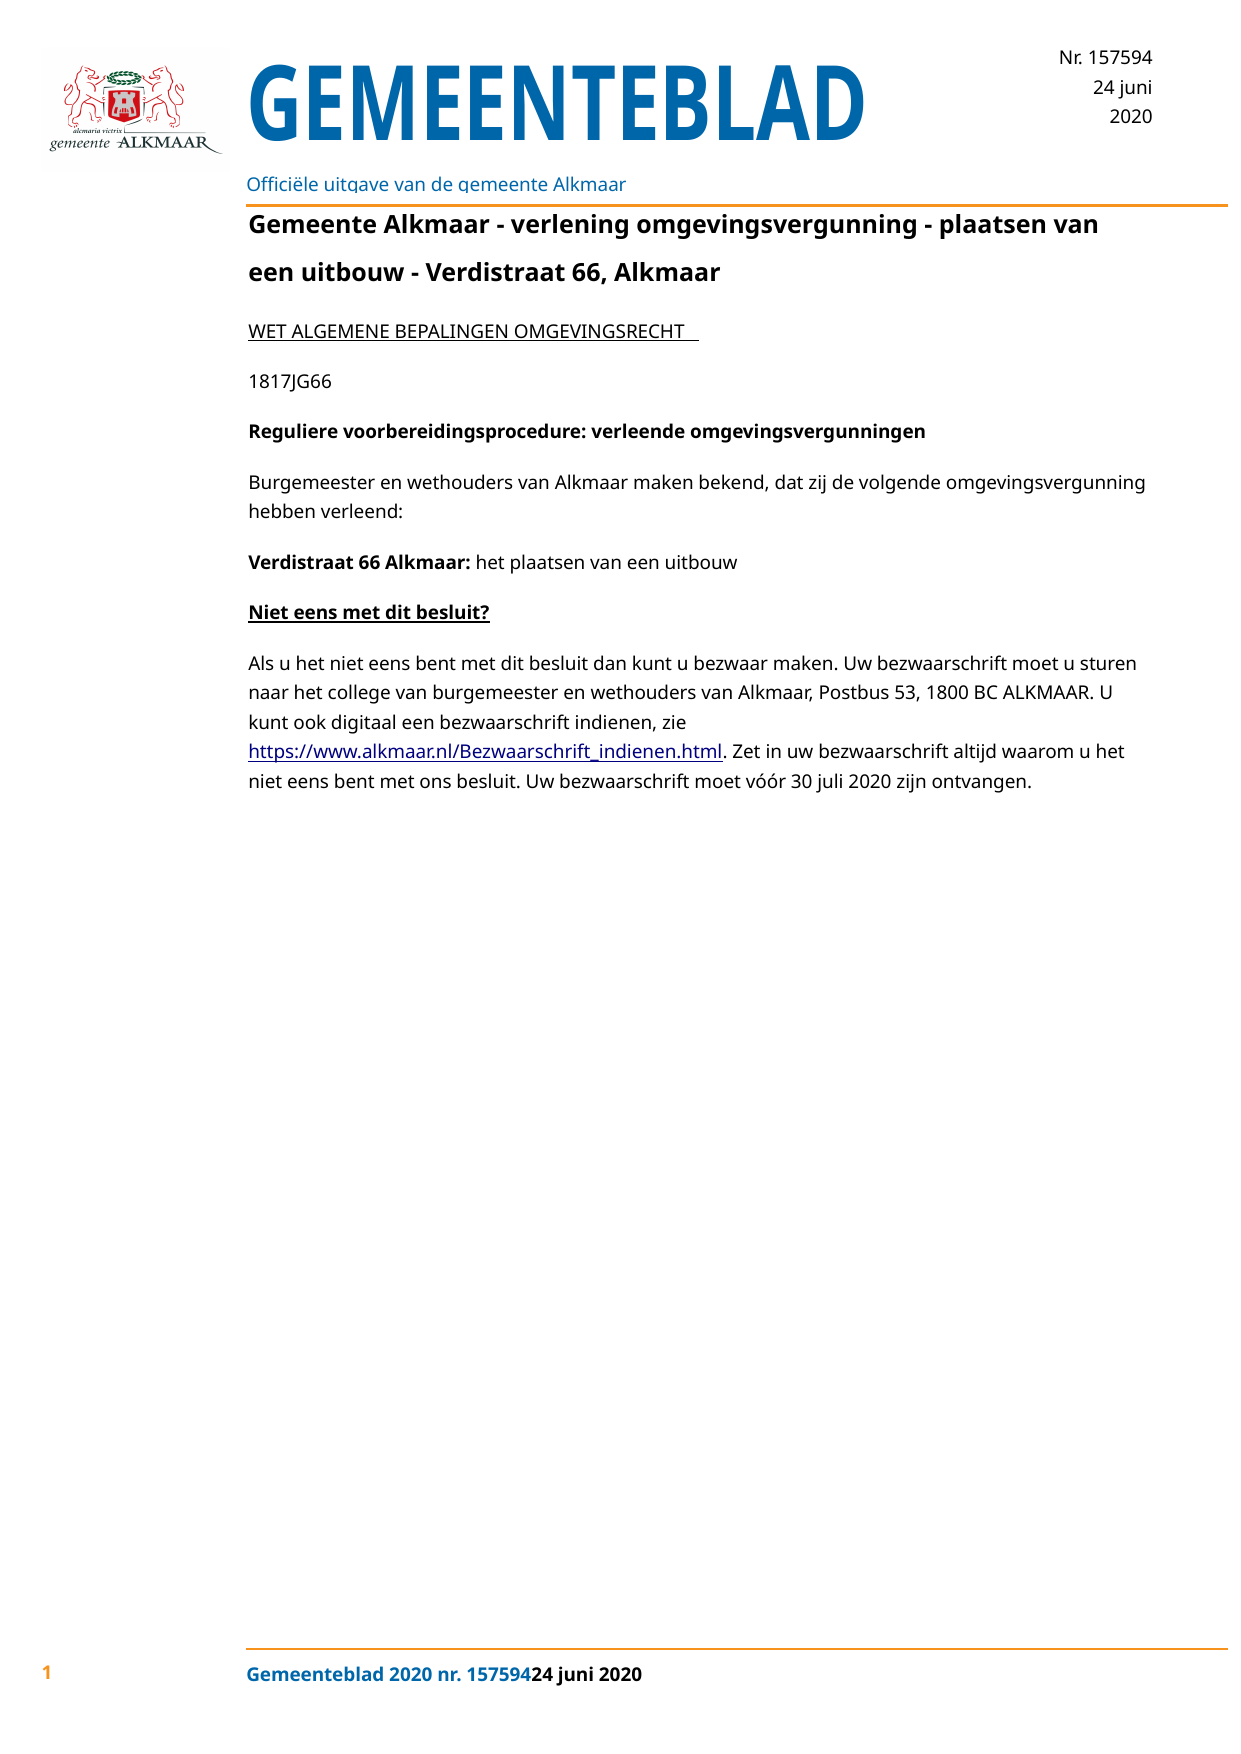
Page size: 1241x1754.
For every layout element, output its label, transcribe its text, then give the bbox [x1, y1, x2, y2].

text Verdistraat 66 Alkmaar: het plaatsen van een uitbouw [248, 549, 1152, 575]
text Als u het niet eens bent met dit besluit dan kunt u bezwaar maken. Uw bezwaarschrift moet u sturen naar het college van burgemeester en wethouders van Alkmaar, Postbus 53, 1800 BC ALKMAAR. U kunt ook digitaal een bezwaarschrift indienen, zie https://www.alkmaar.nl/Bezwaarschrift_indienen.html. Zet in uw bezwaarschrift altijd waarom u het niet eens bent met ons besluit. Uw bezwaarschrift moet vóór 30 juli 2020 zijn ontvangen. [248, 650, 1152, 794]
picture [41, 47, 231, 172]
text WET ALGEMENE BEPALINGEN OMGEVINGSRECHT [248, 318, 1152, 344]
text Reguliere voorbereidingsprocedure: verleende omgevingsvergunningen [248, 419, 1152, 444]
text Niet eens met dit besluit? [248, 599, 1152, 625]
text Gemeente Alkmaar - verlening omgevingsvergunning - plaatsen van een uitbouw - Verdistraat 66, Alkmaar [248, 207, 1152, 288]
text Burgemeester en wethouders van Alkmaar maken bekend, dat zij de volgende omgevingsvergunning hebben verleend: [248, 469, 1152, 524]
text 1817JG66 [248, 368, 1152, 394]
